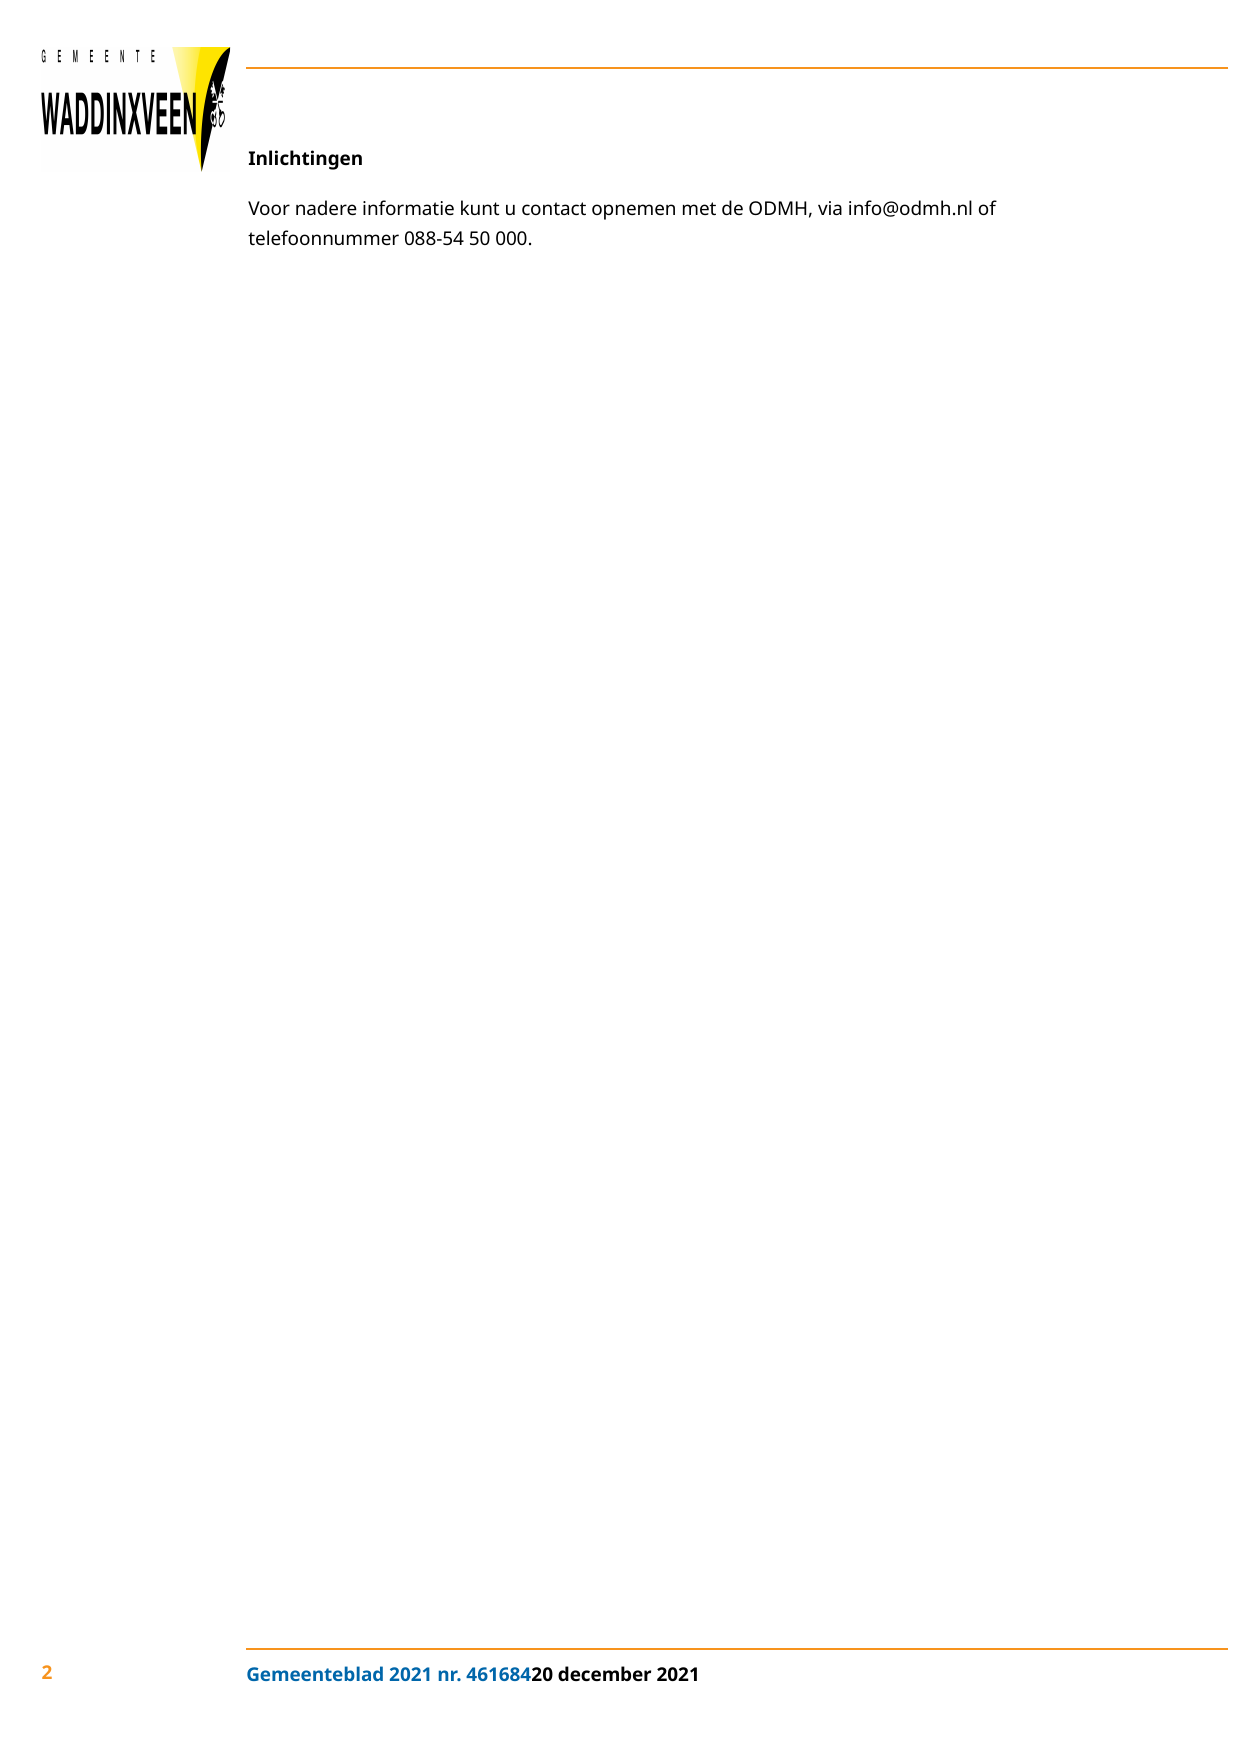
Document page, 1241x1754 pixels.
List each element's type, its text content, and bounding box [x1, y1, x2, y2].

text Voor nadere informatie kunt u contact opnemen met de ODMH, via info@odmh.nl of telefoonnummer 088-54 50 000. [248, 196, 1152, 251]
text Inlichtingen [248, 145, 1152, 171]
picture [41, 47, 231, 172]
